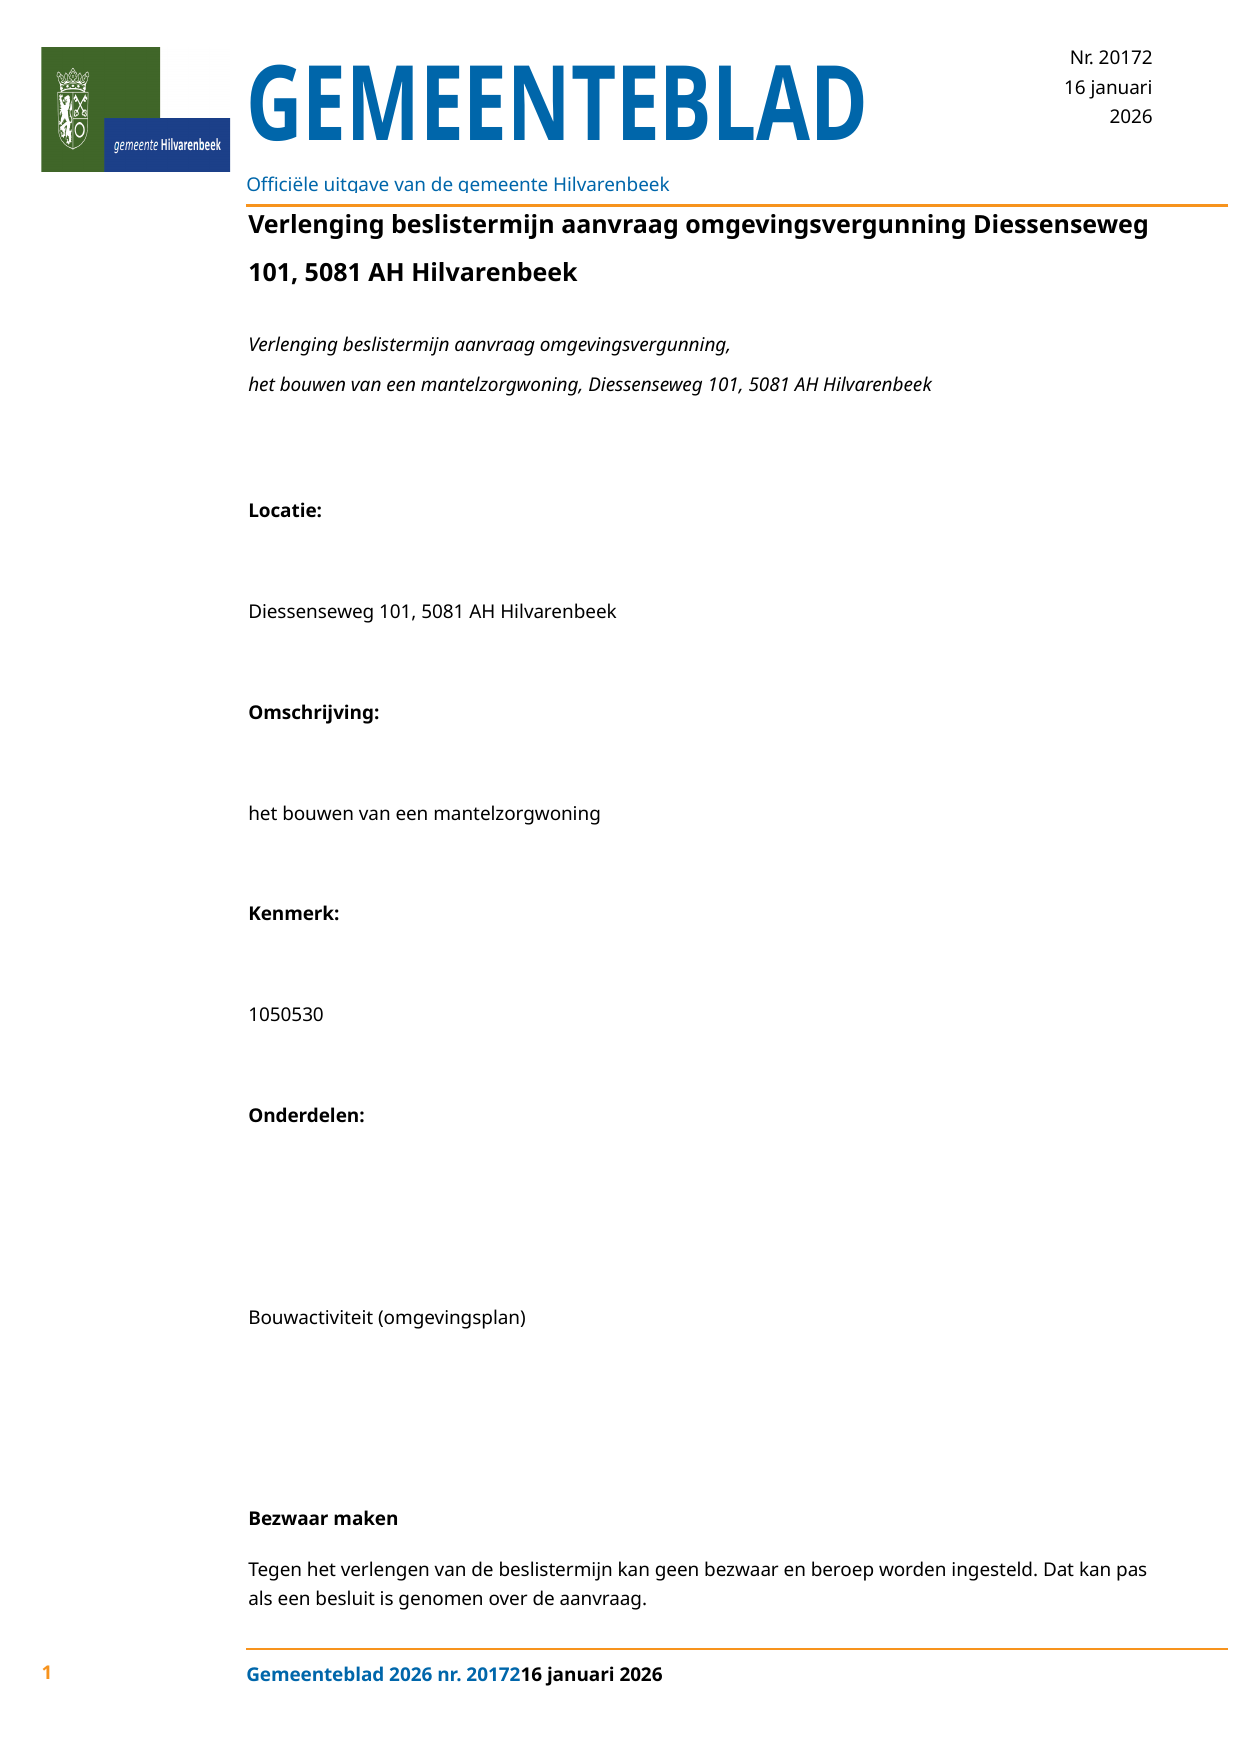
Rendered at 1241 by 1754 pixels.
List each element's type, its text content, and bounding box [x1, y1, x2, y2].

text Bouwactiviteit (omgevingsplan) [248, 1304, 1152, 1330]
text Bezwaar maken [248, 1506, 1152, 1531]
text Omschrijving: [248, 699, 1152, 725]
text Verlenging beslistermijn aanvraag omgevingsvergunning Diessenseweg 101, 5081 AH Hilvarenbeek [248, 207, 1152, 288]
text Tegen het verlengen van de beslistermijn kan geen bezwaar en beroep worden ingesteld. Dat kan pas als een besluit is genomen over de aanvraag. [248, 1556, 1152, 1611]
text Diessenseweg 101, 5081 AH Hilvarenbeek [248, 598, 1152, 624]
text 1050530 [248, 1001, 1152, 1027]
text Onderdelen: [248, 1102, 1152, 1128]
text Kenmerk: [248, 901, 1152, 926]
text Verlenging beslistermijn aanvraag omgevingsvergunning, [248, 331, 1152, 357]
text het bouwen van een mantelzorgwoning, Diessenseweg 101, 5081 AH Hilvarenbeek [248, 371, 1152, 396]
text Locatie: [248, 497, 1152, 523]
text het bouwen van een mantelzorgwoning [248, 800, 1152, 826]
picture [41, 47, 231, 172]
